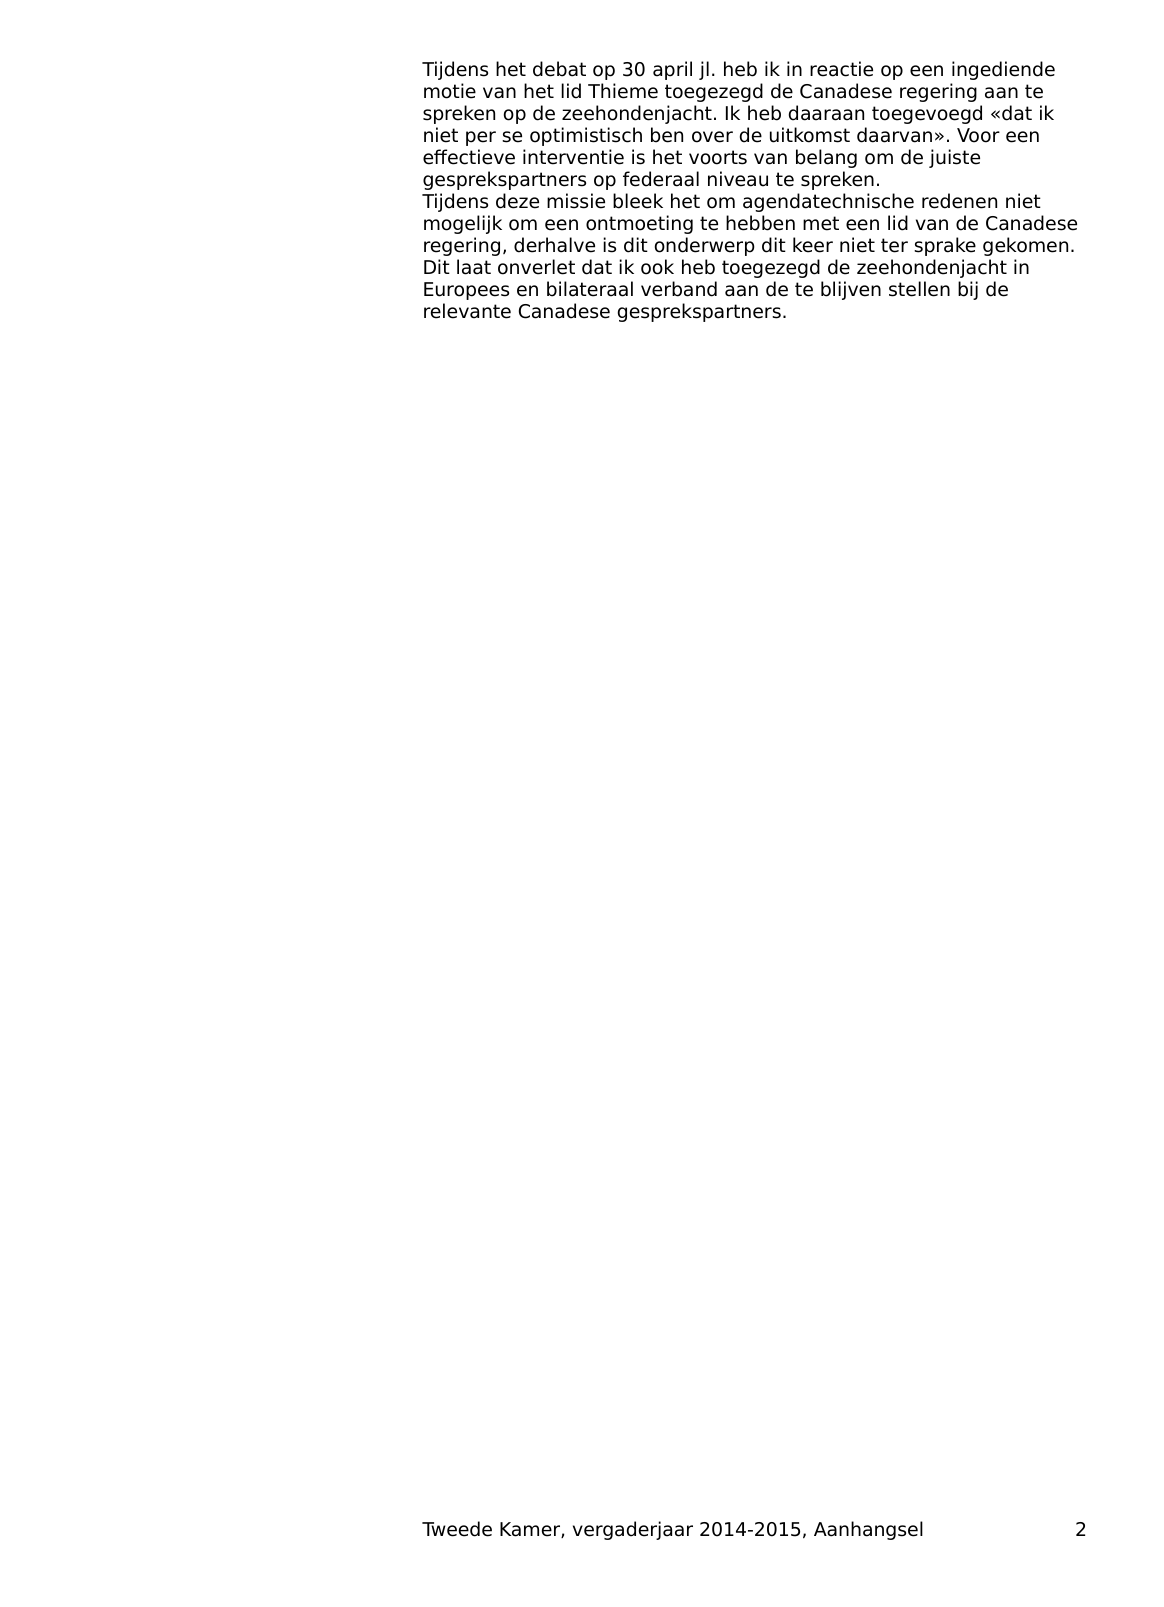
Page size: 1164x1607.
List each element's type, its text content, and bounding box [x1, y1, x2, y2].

text Tijdens het debat op 30 april jl. heb ik in reactie op een ingediende motie van het lid Thieme toegezegd de Canadese regering aan te spreken op de zeehondenjacht. Ik heb daaraan toegevoegd «dat ik niet per se optimistisch ben over de uitkomst daarvan». Voor een effectieve interventie is het voorts van belang om de juiste gesprekspartners op federaal niveau te spreken. [422, 59, 1087, 191]
text Tijdens deze missie bleek het om agendatechnische redenen niet mogelijk om een ontmoeting te hebben met een lid van de Canadese regering, derhalve is dit onderwerp dit keer niet ter sprake gekomen. Dit laat onverlet dat ik ook heb toegezegd de zeehondenjacht in Europees en bilateraal verband aan de te blijven stellen bij de relevante Canadese gesprekspartners. [422, 191, 1087, 323]
